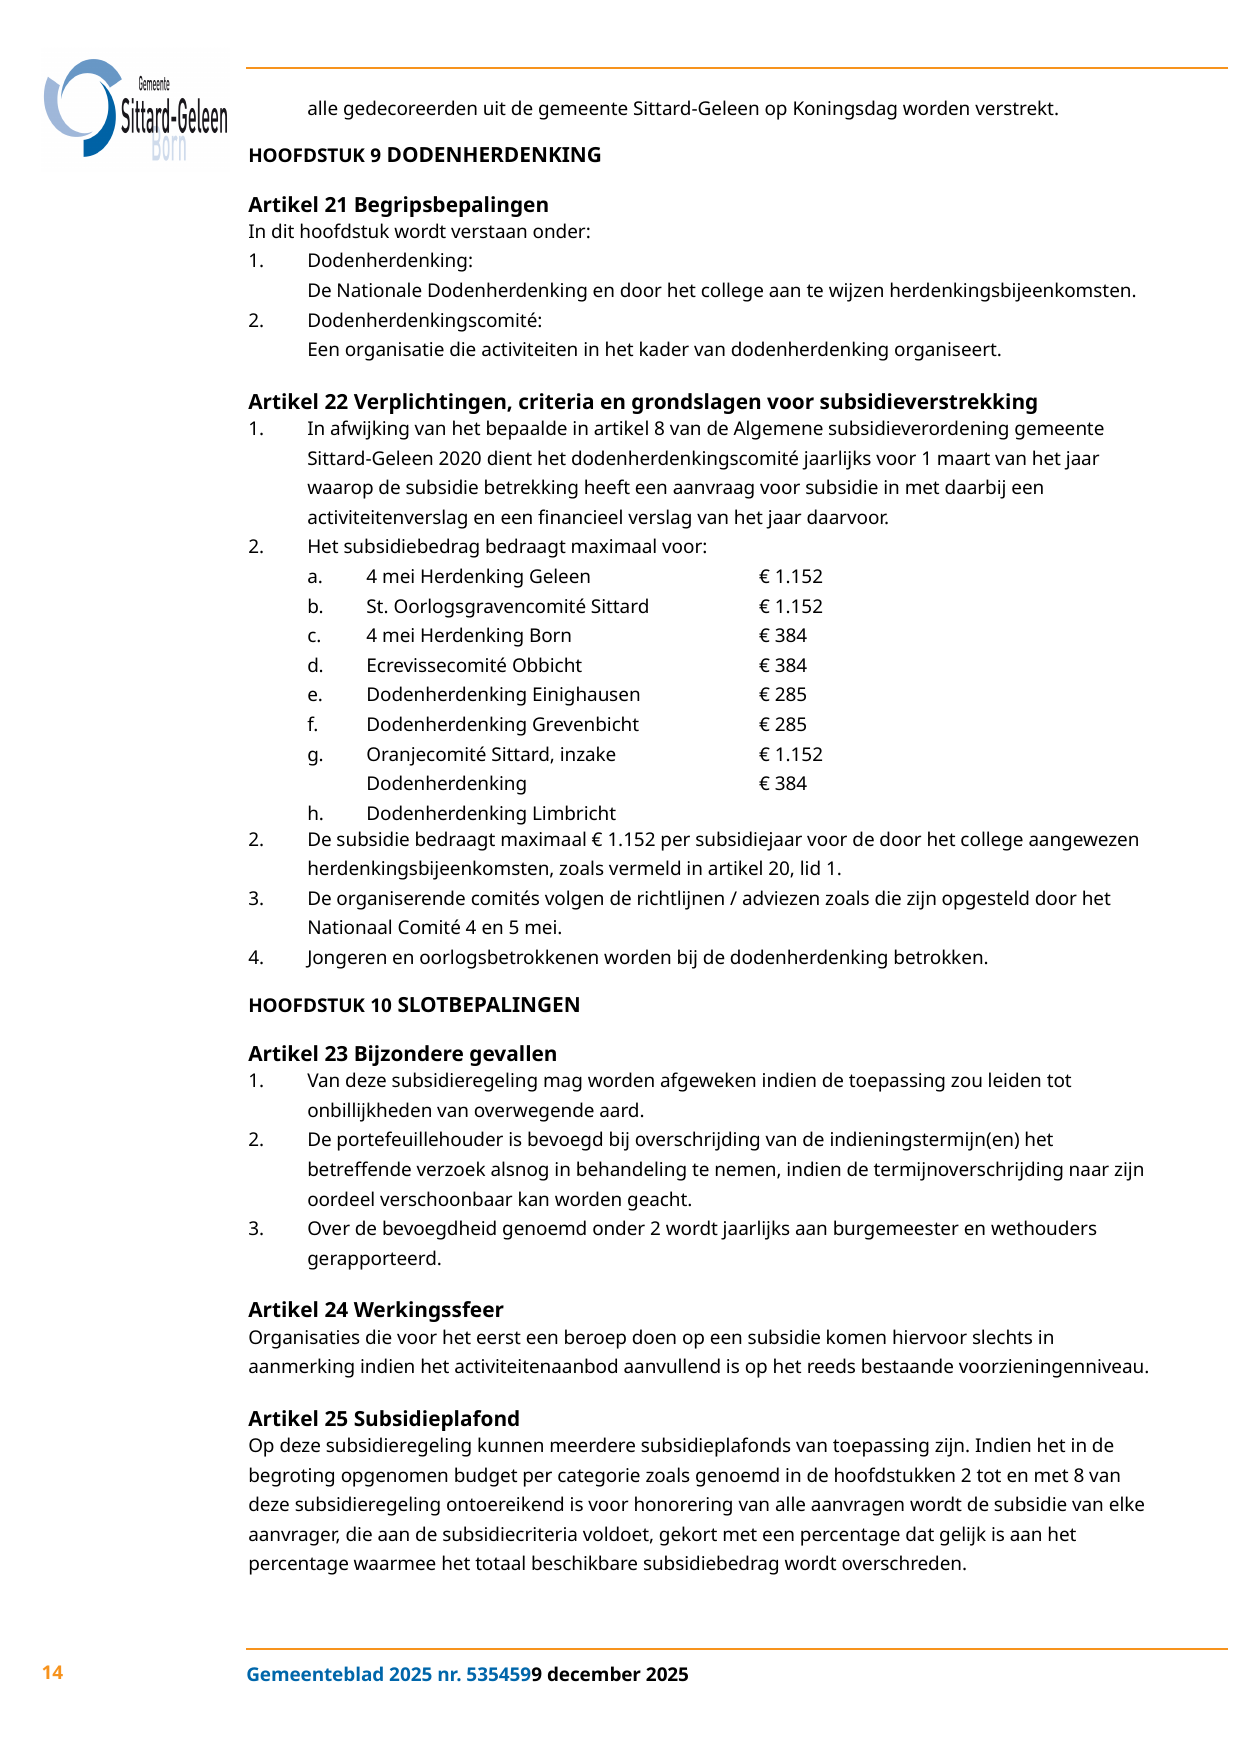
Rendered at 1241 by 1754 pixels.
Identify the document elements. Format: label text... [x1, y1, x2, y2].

text Artikel 22 Verplichtingen, criteria en grondslagen voor subsidieverstrekking [248, 387, 1152, 415]
table_header € 1.152 € 1.152 € 384 € 384 € 285 € 285 € 1.152 € 384 [759, 563, 1211, 826]
text HOOFDSTUK 10 SLOTBEPALINGEN [248, 990, 1152, 1018]
list Dodenherdenking: [248, 248, 1152, 273]
list De organiserende comités volgen de richtlijnen / adviezen zoals die zijn opgesteld door het Nationaal Comité 4 en 5 mei. [248, 885, 1152, 940]
text HOOFDSTUK 9 DODENHERDENKING [248, 140, 1152, 169]
list Het subsidiebedrag bedraagt maximaal voor: [248, 534, 1152, 559]
text Artikel 25 Subsidieplafond [248, 1404, 1152, 1432]
list Over de bevoegdheid genoemd onder 2 wordt jaarlijks aan burgemeester en wethouders gerapporteerd. [248, 1215, 1152, 1271]
text In dit hoofdstuk wordt verstaan onder: [248, 218, 1152, 244]
picture [41, 47, 231, 172]
list alle gedecoreerden uit de gemeente Sittard-Geleen op Koningsdag worden verstrekt. [248, 95, 1152, 121]
text Artikel 21 Begripsbepalingen [248, 190, 1152, 218]
list De Nationale Dodenherdenking en door het college aan te wijzen herdenkingsbijeenkomsten. [248, 277, 1152, 303]
list De subsidie bedraagt maximaal € 1.152 per subsidiejaar voor de door het college aangewezen herdenkingsbijeenkomsten, zoals vermeld in artikel 20, lid 1. [248, 826, 1152, 881]
list Jongeren en oorlogsbetrokkenen worden bij de dodenherdenking betrokken. [248, 944, 1152, 970]
text Organisaties die voor het eerst een beroep doen op een subsidie komen hiervoor slechts in aanmerking indien het activiteitenaanbod aanvullend is op het reeds bestaande voorzieningenniveau. [248, 1324, 1152, 1379]
table_header 4 mei Herdenking Geleen St. Oorlogsgravencomité Sittard 4 mei Herdenking Born Ecrevissecomité Obbicht Dodenherdenking Einighausen Dodenherdenking Grevenbicht Oranjecomité Sittard, inzake Dodenherdenking Dodenherdenking Limbricht [307, 563, 759, 826]
text Op deze subsidieregeling kunnen meerdere subsidieplafonds van toepassing zijn. Indien het in de begroting opgenomen budget per categorie zoals genoemd in de hoofdstukken 2 tot en met 8 van deze subsidieregeling ontoereikend is voor honorering van alle aanvragen wordt de subsidie van elke aanvrager, die aan de subsidiecriteria voldoet, gekort met een percentage dat gelijk is aan het percentage waarmee het totaal beschikbare subsidiebedrag wordt overschreden. [248, 1432, 1152, 1576]
text Artikel 23 Bijzondere gevallen [248, 1039, 1152, 1067]
list Van deze subsidieregeling mag worden afgeweken indien de toepassing zou leiden tot onbillijkheden van overwegende aard. [248, 1067, 1152, 1123]
text Artikel 24 Werkingssfeer [248, 1295, 1152, 1324]
list Dodenherdenkingscomité: [248, 307, 1152, 333]
list Een organisatie die activiteiten in het kader van dodenherdenking organiseert. [248, 336, 1152, 362]
list De portefeuillehouder is bevoegd bij overschrijding van de indieningstermijn(en) het betreffende verzoek alsnog in behandeling te nemen, indien de termijnoverschrijding naar zijn oordeel verschoonbaar kan worden geacht. [248, 1127, 1152, 1212]
list In afwijking van het bepaalde in artikel 8 van de Algemene subsidieverordening gemeente Sittard-Geleen 2020 dient het dodenherdenkingscomité jaarlijks voor 1 maart van het jaar waarop de subsidie betrekking heeft een aanvraag voor subsidie in met daarbij een activiteitenverslag en een financieel verslag van het jaar daarvoor. [248, 415, 1152, 530]
